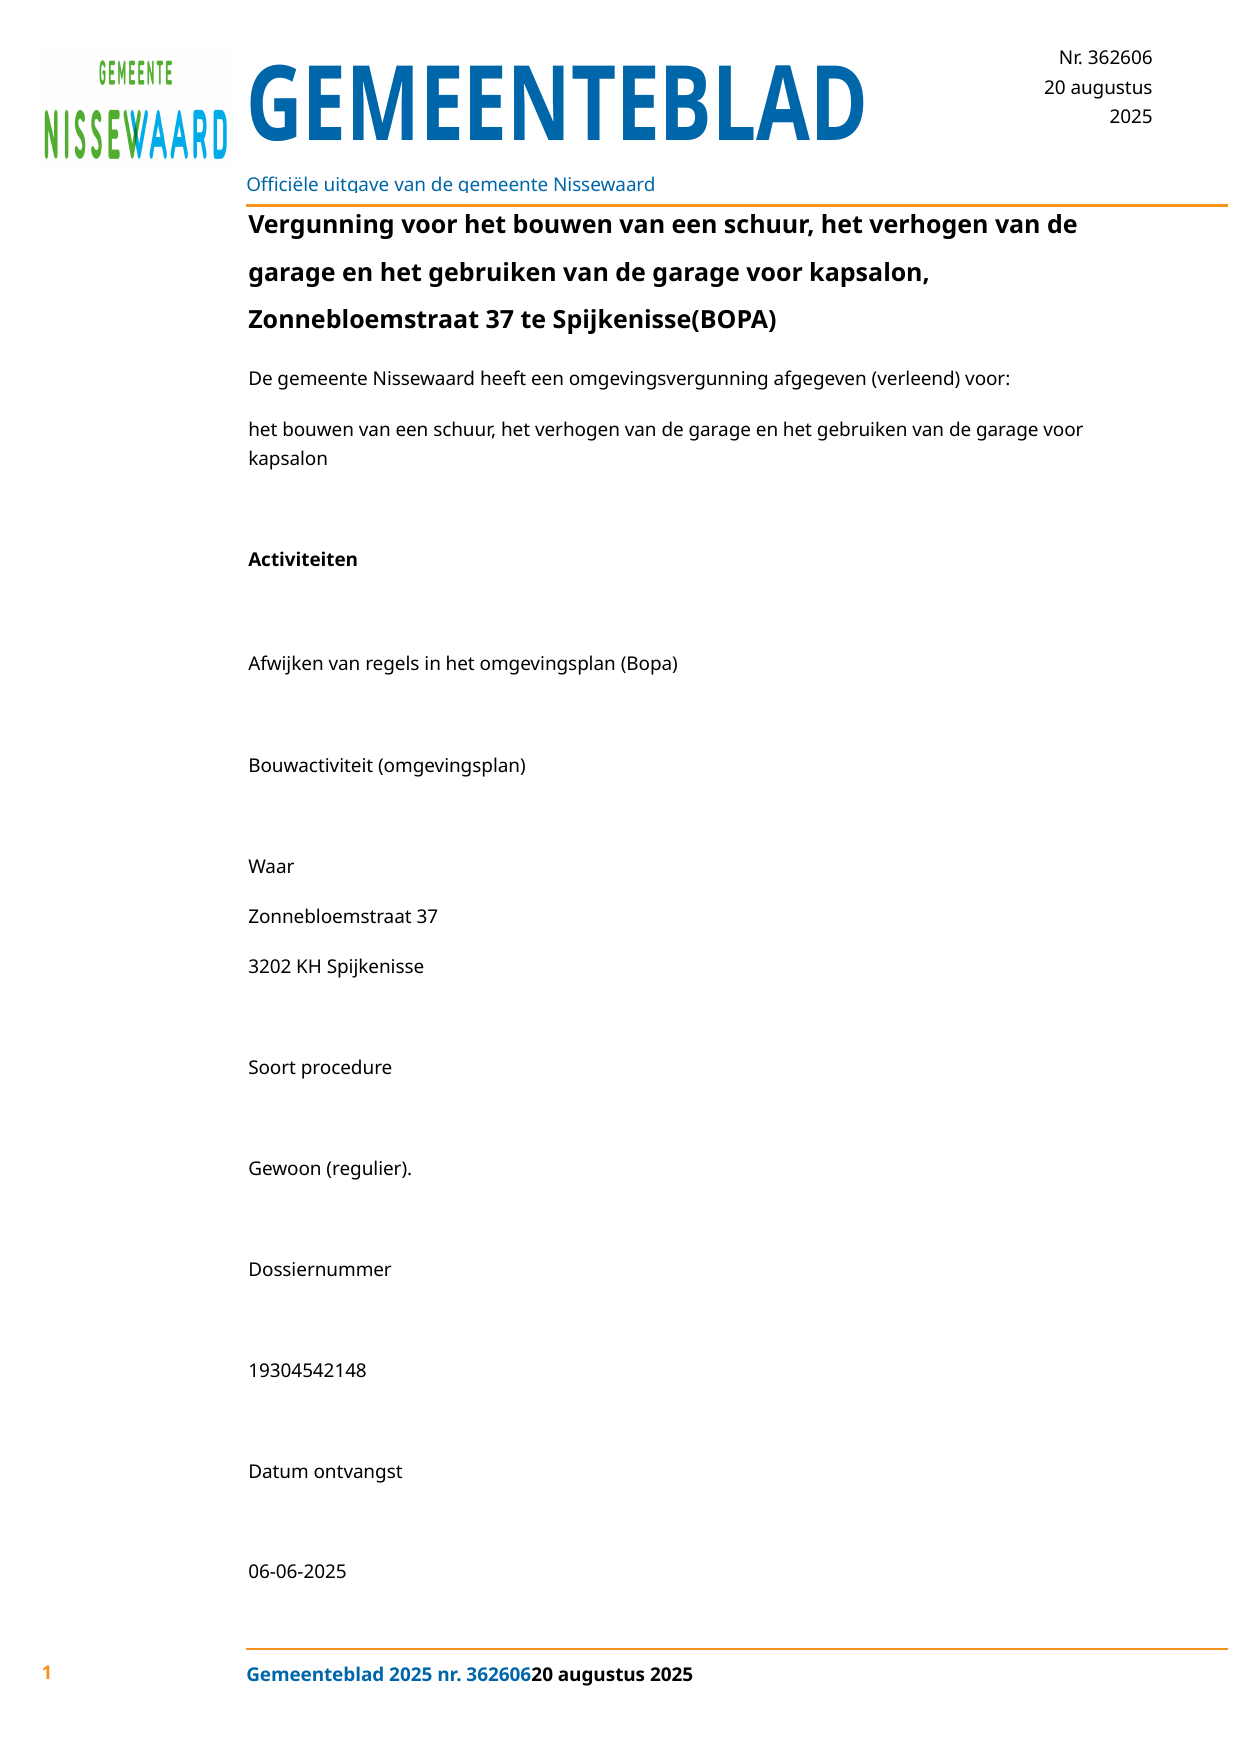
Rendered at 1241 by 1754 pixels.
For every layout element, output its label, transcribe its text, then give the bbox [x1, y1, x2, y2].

text Afwijken van regels in het omgevingsplan (Bopa)﻿ [248, 647, 1152, 676]
text Dossiernummer [248, 1256, 1152, 1282]
text 19304542148 [248, 1357, 1152, 1383]
text Zonnebloemstraat 37 [248, 903, 1152, 929]
text Vergunning voor het bouwen van een schuur, het verhogen van de garage en het gebruiken van de garage voor kapsalon, Zonnebloemstraat 37 te Spijkenisse(BOPA) [248, 207, 1152, 336]
text 06-06-2025 [248, 1559, 1152, 1584]
text 3202 KH Spijkenisse [248, 954, 1152, 979]
text Gewoon (regulier). [248, 1155, 1152, 1181]
text Waar [248, 853, 1152, 878]
text De gemeente Nissewaard heeft een omgevingsvergunning afgegeven (verleend) voor: [248, 366, 1152, 391]
text Activiteiten [248, 546, 1152, 572]
text Datum ontvangst [248, 1458, 1152, 1483]
text het bouwen van een schuur, het verhogen van de garage en het gebruiken van de garage voor kapsalon [248, 416, 1152, 471]
picture [41, 47, 231, 172]
text Bouwactiviteit (omgevingsplan) [248, 752, 1152, 778]
text Soort procedure [248, 1054, 1152, 1080]
